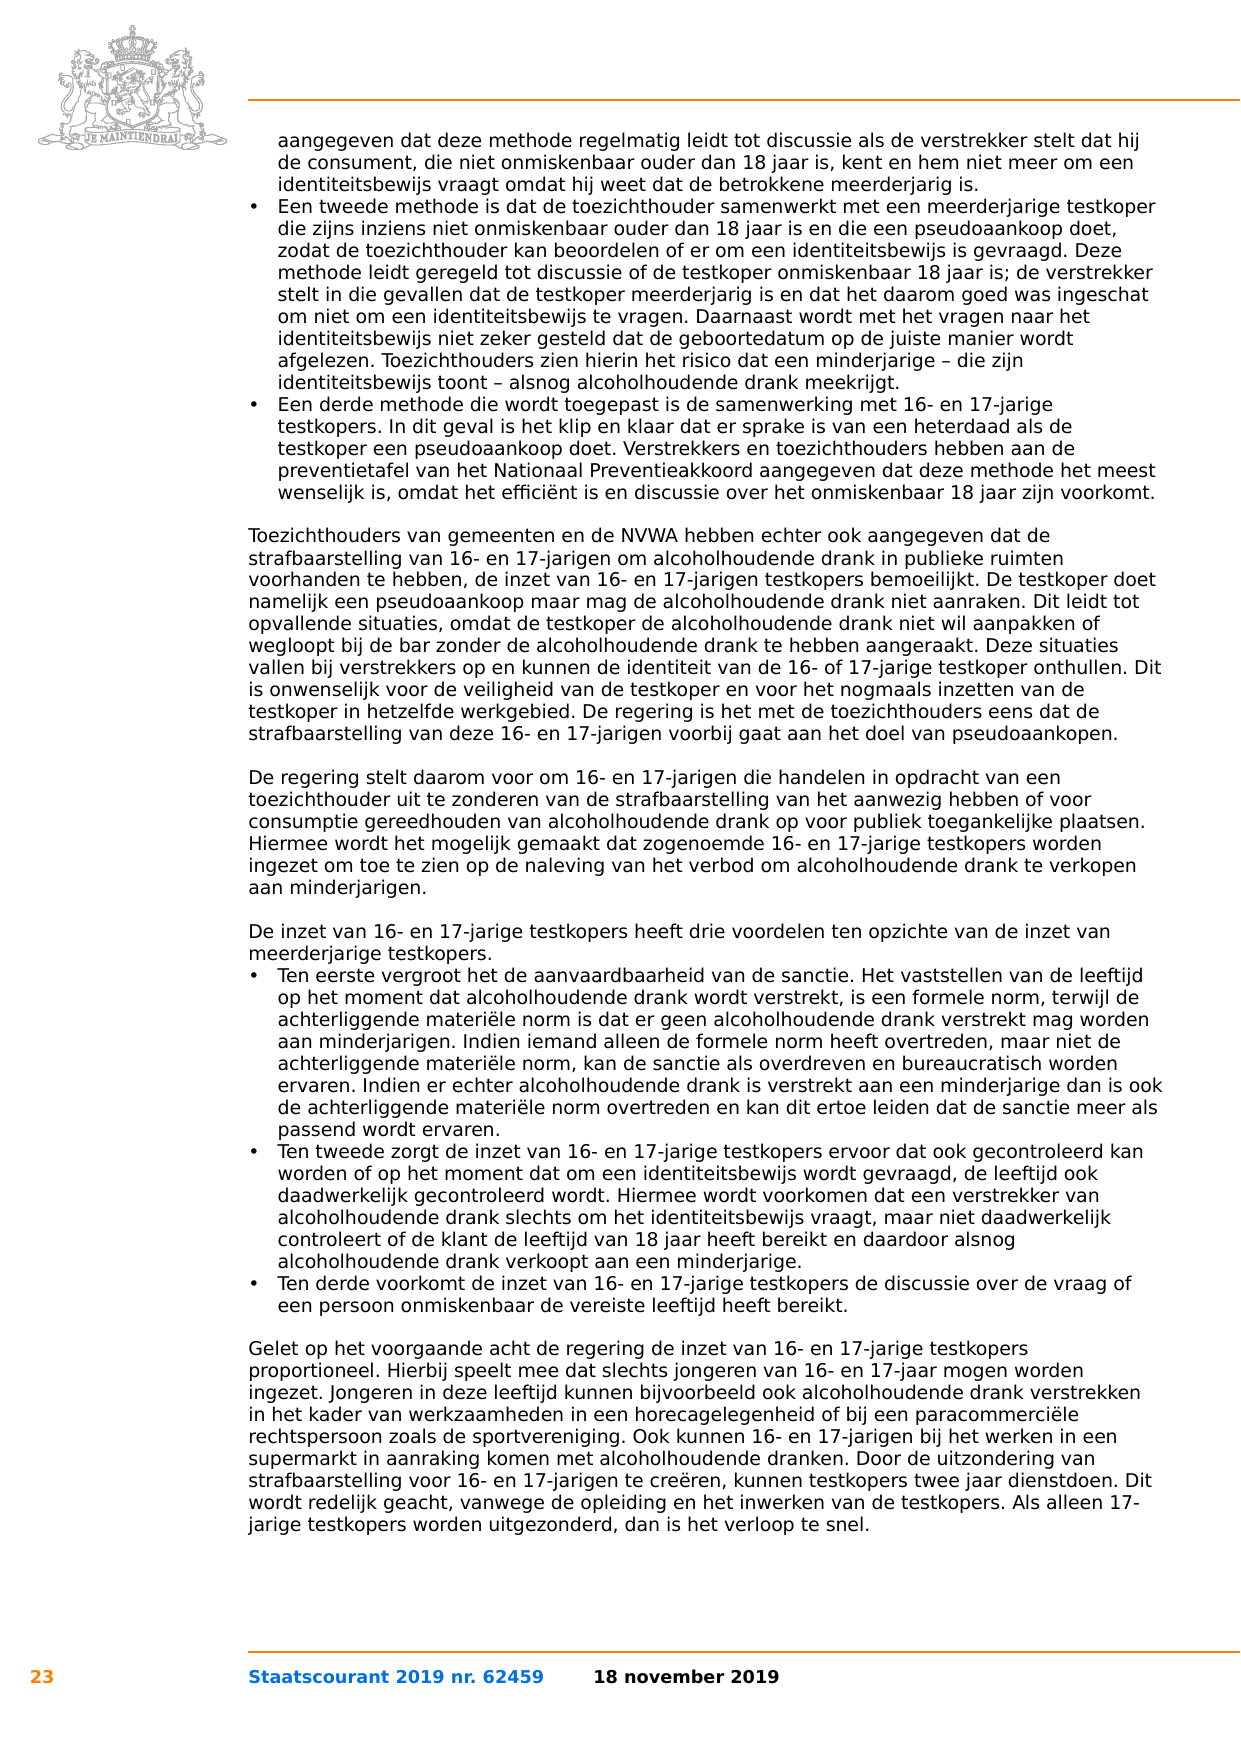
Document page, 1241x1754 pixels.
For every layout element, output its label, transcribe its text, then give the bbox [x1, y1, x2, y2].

text aangegeven dat deze methode regelmatig leidt tot discussie als de verstrekker stelt dat hij de consument, die niet onmiskenbaar ouder dan 18 jaar is, kent en hem niet meer om een identiteitsbewijs vraagt omdat hij weet dat de betrokkene meerderjarig is. [248, 130, 1163, 196]
text De inzet van 16- en 17-jarige testkopers heeft drie voordelen ten opzichte van de inzet van meerderjarige testkopers. [248, 921, 1163, 965]
text • Ten tweede zorgt de inzet van 16- en 17-jarige testkopers ervoor dat ook gecontroleerd kan worden of op het moment dat om een identiteitsbewijs wordt gevraagd, de leeftijd ook daadwerkelijk gecontroleerd wordt. Hiermee wordt voorkomen dat een verstrekker van alcoholhoudende drank slechts om het identiteitsbewijs vraagt, maar niet daadwerkelijk controleert of de klant de leeftijd van 18 jaar heeft bereikt en daardoor alsnog alcoholhoudende drank verkoopt aan een minderjarige. [248, 1141, 1163, 1272]
text De regering stelt daarom voor om 16- en 17-jarigen die handelen in opdracht van een toezichthouder uit te zonderen van de strafbaarstelling van het aanwezig hebben of voor consumptie gereedhouden van alcoholhoudende drank op voor publiek toegankelijke plaatsen. Hiermee wordt het mogelijk gemaakt dat zogenoemde 16- en 17-jarige testkopers worden ingezet om toe te zien op de naleving van het verbod om alcoholhoudende drank te verkopen aan minderjarigen. [248, 767, 1163, 899]
text • Ten eerste vergroot het de aanvaardbaarheid van de sanctie. Het vaststellen van de leeftijd op het moment dat alcoholhoudende drank wordt verstrekt, is een formele norm, terwijl de achterliggende materiële norm is dat er geen alcoholhoudende drank verstrekt mag worden aan minderjarigen. Indien iemand alleen de formele norm heeft overtreden, maar niet de achterliggende materiële norm, kan de sanctie als overdreven en bureaucratisch worden ervaren. Indien er echter alcoholhoudende drank is verstrekt aan een minderjarige dan is ook de achterliggende materiële norm overtreden en kan dit ertoe leiden dat de sanctie meer als passend wordt ervaren. [248, 965, 1163, 1141]
text • Een tweede methode is dat de toezichthouder samenwerkt met een meerderjarige testkoper die zijns inziens niet onmiskenbaar ouder dan 18 jaar is en die een pseudoaankoop doet, zodat de toezichthouder kan beoordelen of er om een identiteitsbewijs is gevraagd. Deze methode leidt geregeld tot discussie of de testkoper onmiskenbaar 18 jaar is; de verstrekker stelt in die gevallen dat de testkoper meerderjarig is en dat het daarom goed was ingeschat om niet om een identiteitsbewijs te vragen. Daarnaast wordt met het vragen naar het identiteitsbewijs niet zeker gesteld dat de geboortedatum op de juiste manier wordt afgelezen. Toezichthouders zien hierin het risico dat een minderjarige – die zijn identiteitsbewijs toont – alsnog alcoholhoudende drank meekrijgt. [248, 196, 1163, 394]
text Toezichthouders van gemeenten en de NVWA hebben echter ook aangegeven dat de strafbaarstelling van 16- en 17-jarigen om alcoholhoudende drank in publieke ruimten voorhanden te hebben, de inzet van 16- en 17-jarigen testkopers bemoeilijkt. De testkoper doet namelijk een pseudoaankoop maar mag de alcoholhoudende drank niet aanraken. Dit leidt tot opvallende situaties, omdat de testkoper de alcoholhoudende drank niet wil aanpakken of wegloopt bij de bar zonder de alcoholhoudende drank te hebben aangeraakt. Deze situaties vallen bij verstrekkers op en kunnen de identiteit van de 16- of 17-jarige testkoper onthullen. Dit is onwenselijk voor de veiligheid van de testkoper en voor het nogmaals inzetten van de testkoper in hetzelfde werkgebied. De regering is het met de toezichthouders eens dat de strafbaarstelling van deze 16- en 17-jarigen voorbij gaat aan het doel van pseudoaankopen. [248, 525, 1163, 745]
text Gelet op het voorgaande acht de regering de inzet van 16- en 17-jarige testkopers proportioneel. Hierbij speelt mee dat slechts jongeren van 16- en 17-jaar mogen worden ingezet. Jongeren in deze leeftijd kunnen bijvoorbeeld ook alcoholhoudende drank verstrekken in het kader van werkzaamheden in een horecagelegenheid of bij een paracommerciële rechtspersoon zoals de sportvereniging. Ook kunnen 16- en 17-jarigen bij het werken in een supermarkt in aanraking komen met alcoholhoudende dranken. Door de uitzondering van strafbaarstelling voor 16- en 17-jarigen te creëren, kunnen testkopers twee jaar dienstdoen. Dit wordt redelijk geacht, vanwege de opleiding en het inwerken van de testkopers. Als alleen 17-jarige testkopers worden uitgezonderd, dan is het verloop te snel. [248, 1338, 1163, 1536]
text • Een derde methode die wordt toegepast is de samenwerking met 16- en 17-jarige testkopers. In dit geval is het klip en klaar dat er sprake is van een heterdaad als de testkoper een pseudoaankoop doet. Verstrekkers en toezichthouders hebben aan de preventietafel van het Nationaal Preventieakkoord aangegeven dat deze methode het meest wenselijk is, omdat het efficiënt is en discussie over het onmiskenbaar 18 jaar zijn voorkomt. [248, 394, 1163, 503]
text • Ten derde voorkomt de inzet van 16- en 17-jarige testkopers de discussie over de vraag of een persoon onmiskenbaar de vereiste leeftijd heeft bereikt. [248, 1272, 1163, 1316]
picture [38, 25, 227, 150]
